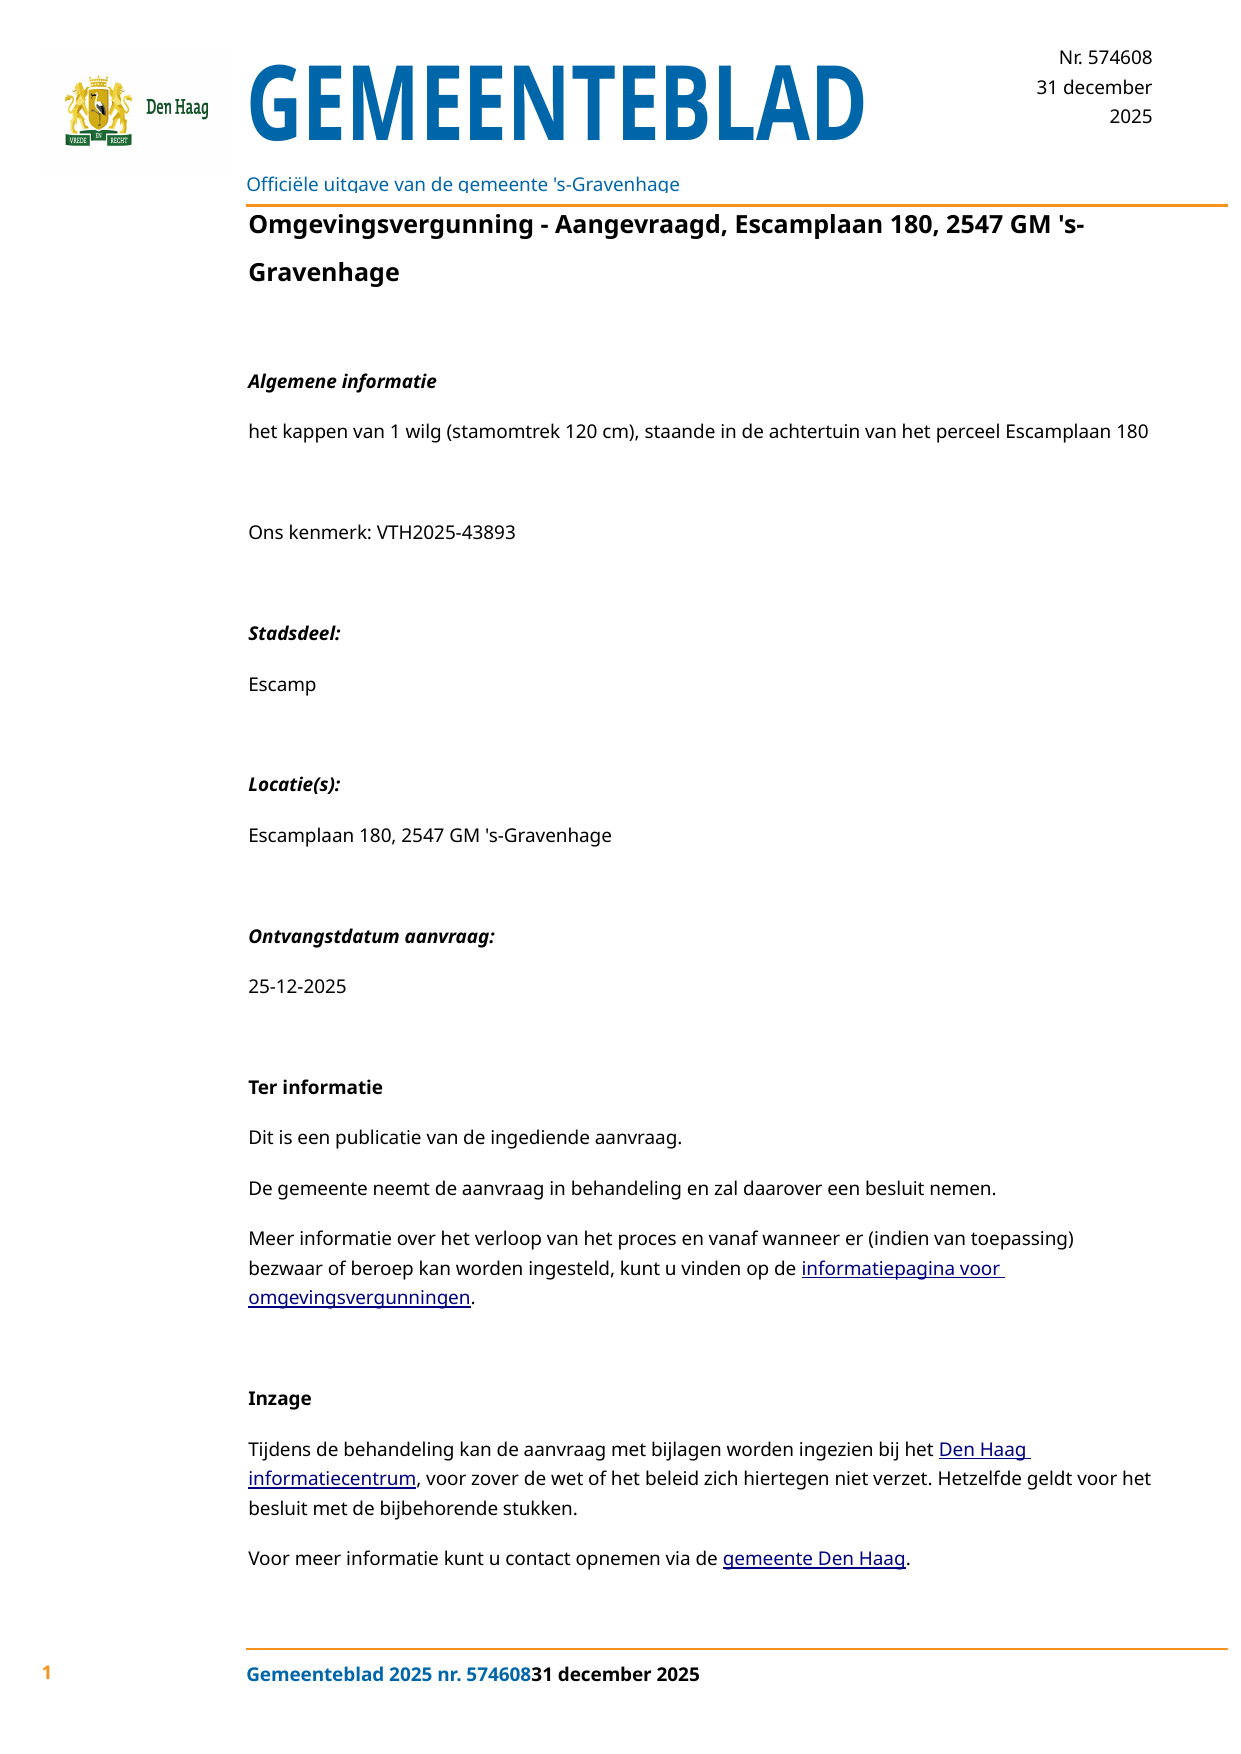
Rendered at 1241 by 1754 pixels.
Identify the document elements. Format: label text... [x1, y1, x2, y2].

text De gemeente neemt de aanvraag in behandeling en zal daarover een besluit nemen. [248, 1175, 1152, 1201]
text 25-12-2025 [248, 973, 1152, 999]
text Escamplaan 180, 2547 GM 's-Gravenhage [248, 822, 1152, 848]
text Inzage [248, 1385, 1152, 1411]
text Tijdens de behandeling kan de aanvraag met bijlagen worden ingezien bij het Den Haag informatiecentrum, voor zover de wet of het beleid zich hiertegen niet verzet. Hetzelfde geldt voor het besluit met de bijbehorende stukken. [248, 1436, 1152, 1521]
text Ter informatie [248, 1074, 1152, 1100]
text Ontvangstdatum aanvraag: [248, 923, 1152, 949]
text Voor meer informatie kunt u contact opnemen via de gemeente Den Haag. [248, 1545, 1152, 1571]
text Dit is een publicatie van de ingediende aanvraag. [248, 1124, 1152, 1150]
text Algemene informatie [248, 368, 1152, 394]
text Escamp [248, 671, 1152, 697]
picture [41, 47, 231, 172]
text Stadsdeel: [248, 620, 1152, 646]
text Locatie(s): [248, 772, 1152, 797]
text het kappen van 1 wilg (stamomtrek 120 cm), staande in de achtertuin van het perceel Escamplaan 180 [248, 419, 1152, 444]
text Omgevingsvergunning - Aangevraagd, Escamplaan 180, 2547 GM 's-Gravenhage [248, 207, 1152, 288]
text Ons kenmerk: VTH2025-43893 [248, 519, 1152, 545]
text Meer informatie over het verloop van het proces en vanaf wanneer er (indien van toepassing) bezwaar of beroep kan worden ingesteld, kunt u vinden op de informatiepagina voor omgevingsvergunningen. [248, 1225, 1152, 1310]
